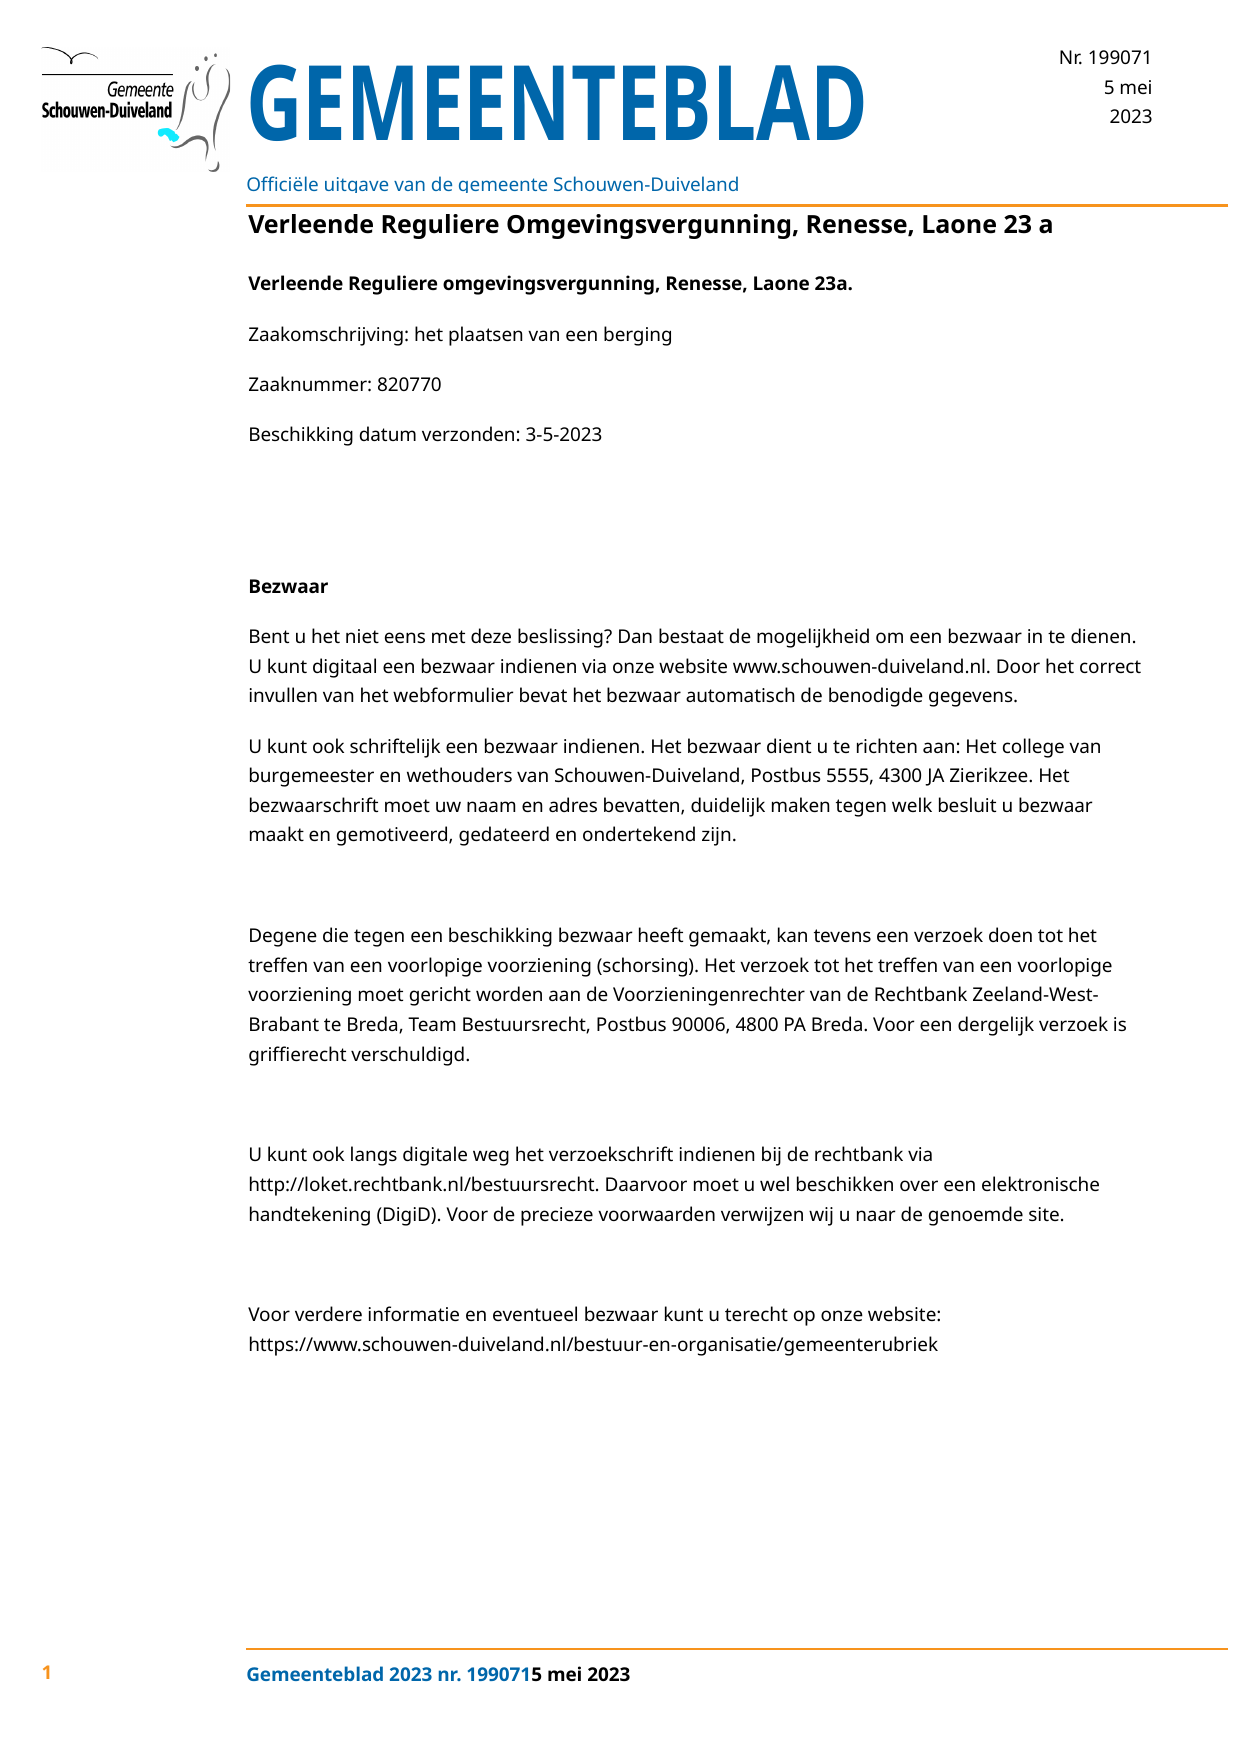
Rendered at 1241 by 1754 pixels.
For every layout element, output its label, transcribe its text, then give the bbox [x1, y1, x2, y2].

text Bent u het niet eens met deze beslissing? Dan bestaat de mogelijkheid om een bezwaar in te dienen. U kunt digitaal een bezwaar indienen via onze website www.schouwen-duiveland.nl. Door het correct invullen van het webformulier bevat het bezwaar automatisch de benodigde gegevens. [248, 623, 1152, 708]
text U kunt ook langs digitale weg het verzoekschrift indienen bij de rechtbank via http://loket.rechtbank.nl/bestuursrecht. Daarvoor moet u wel beschikken over een elektronische handtekening (DigiD). Voor de precieze voorwaarden verwijzen wij u naar de genoemde site. [248, 1142, 1152, 1226]
text Beschikking datum verzonden: 3-5-2023 [248, 422, 1152, 447]
text Zaaknummer: 820770 [248, 371, 1152, 397]
text Verleende Reguliere omgevingsvergunning, Renesse, Laone 23a. [248, 270, 1152, 296]
text U kunt ook schriftelijk een bezwaar indienen. Het bezwaar dient u te richten aan: Het college van burgemeester en wethouders van Schouwen-Duiveland, Postbus 5555, 4300 JA Zierikzee. Het bezwaarschrift moet uw naam en adres bevatten, duidelijk maken tegen welk besluit u bezwaar maakt en gemotiveerd, gedateerd en ondertekend zijn. [248, 733, 1152, 847]
text Voor verdere informatie en eventueel bezwaar kunt u terecht op onze website: https://www.schouwen-duiveland.nl/bestuur-en-organisatie/gemeenterubriek [248, 1302, 1152, 1357]
text Zaakomschrijving: het plaatsen van een berging [248, 321, 1152, 346]
text Bezwaar [248, 573, 1152, 598]
text Verleende Reguliere Omgevingsvergunning, Renesse, Laone 23 a [248, 207, 1152, 241]
text Degene die tegen een beschikking bezwaar heeft gemaakt, kan tevens een verzoek doen tot het treffen van een voorlopige voorziening (schorsing). Het verzoek tot het treffen van een voorlopige voorziening moet gericht worden aan de Voorzieningenrechter van de Rechtbank Zeeland-West-Brabant te Breda, Team Bestuursrecht, Postbus 90006, 4800 PA Breda. Voor een dergelijk verzoek is griffierecht verschuldigd. [248, 922, 1152, 1066]
picture [41, 47, 231, 172]
